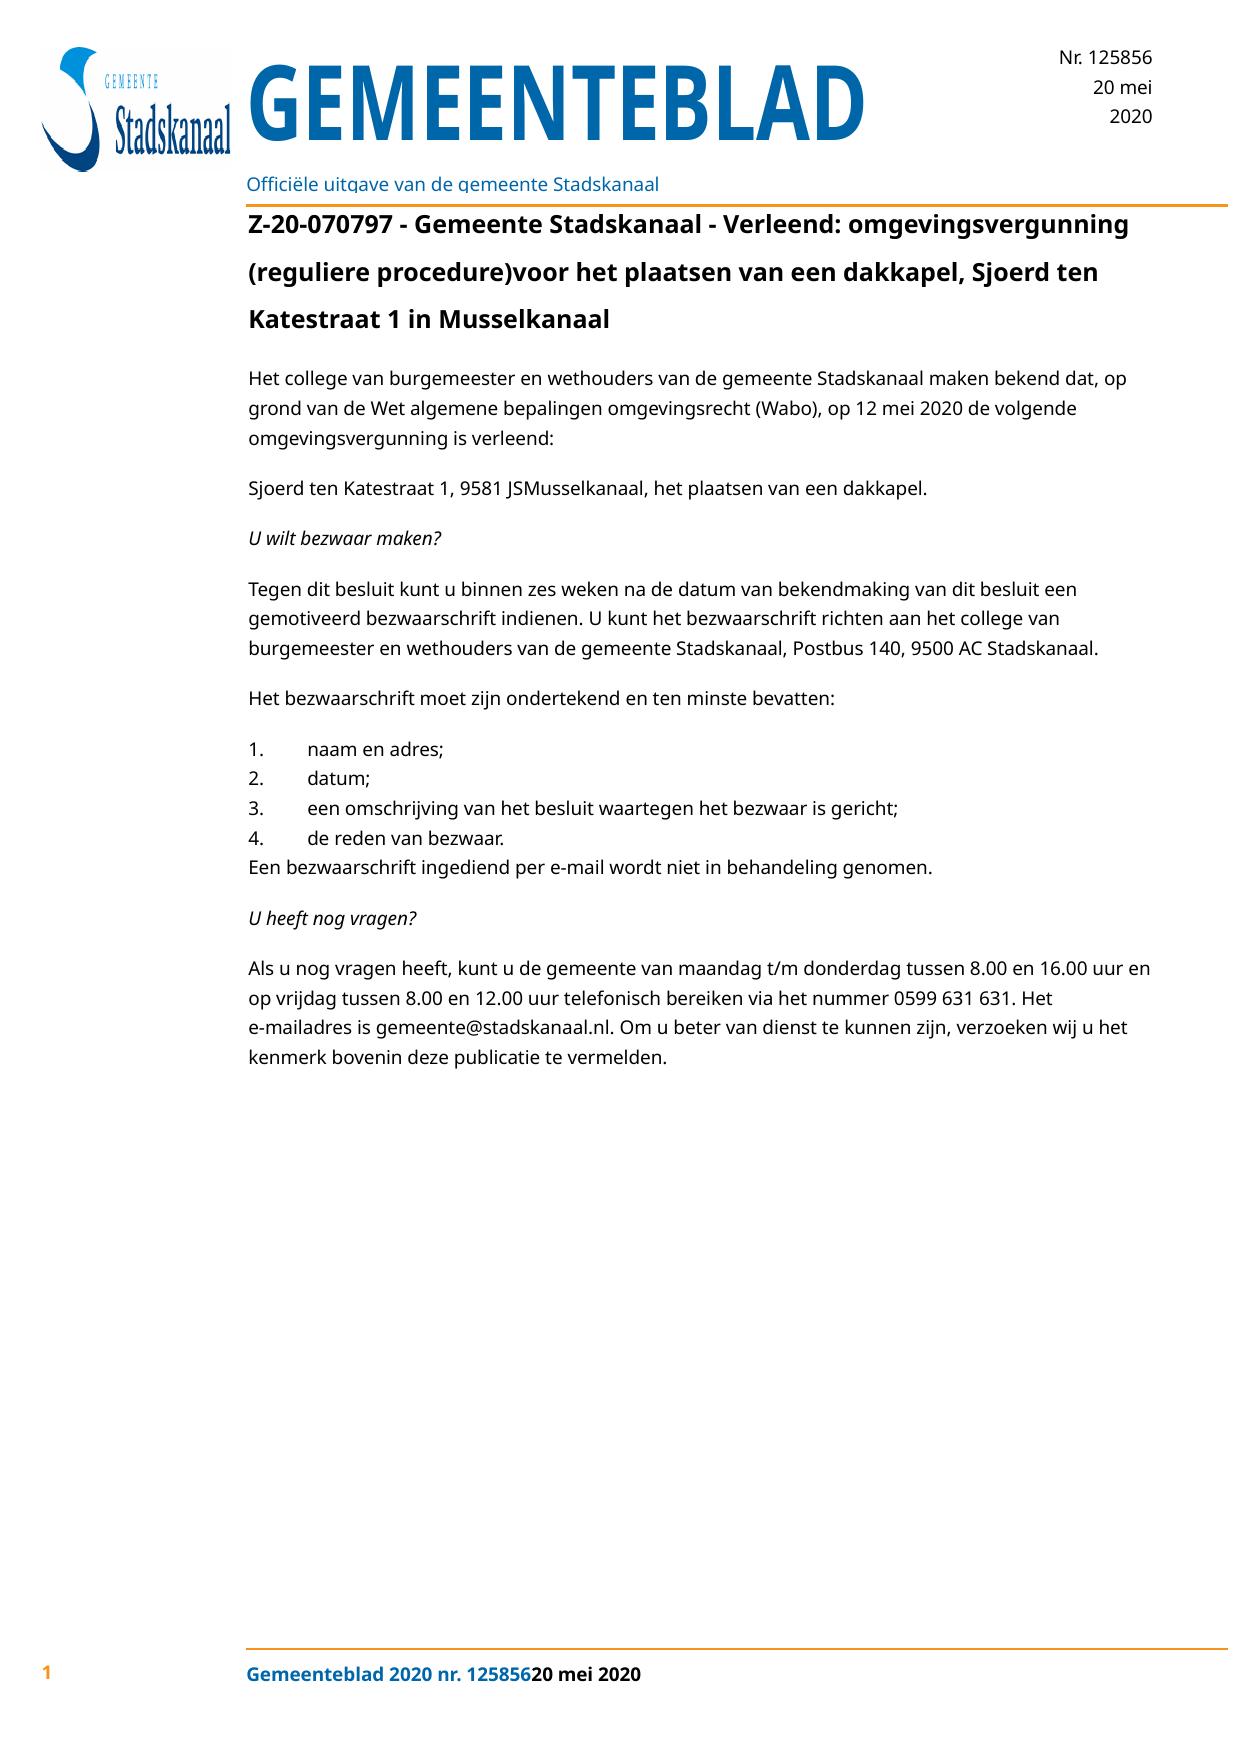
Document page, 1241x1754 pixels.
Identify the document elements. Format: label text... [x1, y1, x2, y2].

text Als u nog vragen heeft, kunt u de gemeente van maandag t/m donderdag tussen 8.00 en 16.00 uur en op vrijdag tussen 8.00 en 12.00 uur telefonisch bereiken via het nummer 0599 631 631. Het e‑mailadres is gemeente@stadskanaal.nl. Om u beter van dienst te kunnen zijn, verzoeken wij u het kenmerk bovenin deze publicatie te vermelden. [248, 955, 1152, 1069]
text Het bezwaarschrift moet zijn ondertekend en ten minste bevatten: [248, 686, 1152, 711]
text Z-20-070797 - Gemeente Stadskanaal - Verleend: omgevingsvergunning (reguliere procedure)voor het plaatsen van een dakkapel, Sjoerd ten Katestraat 1 in Musselkanaal [248, 207, 1152, 336]
text Sjoerd ten Katestraat 1, 9581 JSMusselkanaal, het plaatsen van een dakkapel. [248, 475, 1152, 501]
text Het college van burgemeester en wethouders van de gemeente Stadskanaal maken bekend dat, op grond van de Wet algemene bepalingen omgevingsrecht (Wabo), op 12 mei 2020 de volgende omgevingsvergunning is verleend: [248, 366, 1152, 450]
text Een bezwaarschrift ingediend per e-mail wordt niet in behandeling genomen. [248, 854, 1152, 880]
list een omschrijving van het besluit waartegen het bezwaar is gericht; [248, 795, 1152, 821]
list naam en adres; [248, 736, 1152, 762]
list de reden van bezwaar. [248, 825, 1152, 850]
text Tegen dit besluit kunt u binnen zes weken na de datum van bekendmaking van dit besluit een gemotiveerd bezwaarschrift indienen. U kunt het bezwaarschrift richten aan het college van burgemeester en wethouders van de gemeente Stadskanaal, Postbus 140, 9500 AC Stadskanaal. [248, 576, 1152, 661]
text U heeft nog vragen? [248, 905, 1152, 930]
text U wilt bezwaar maken? [248, 526, 1152, 551]
picture [41, 47, 231, 172]
list datum; [248, 766, 1152, 791]
